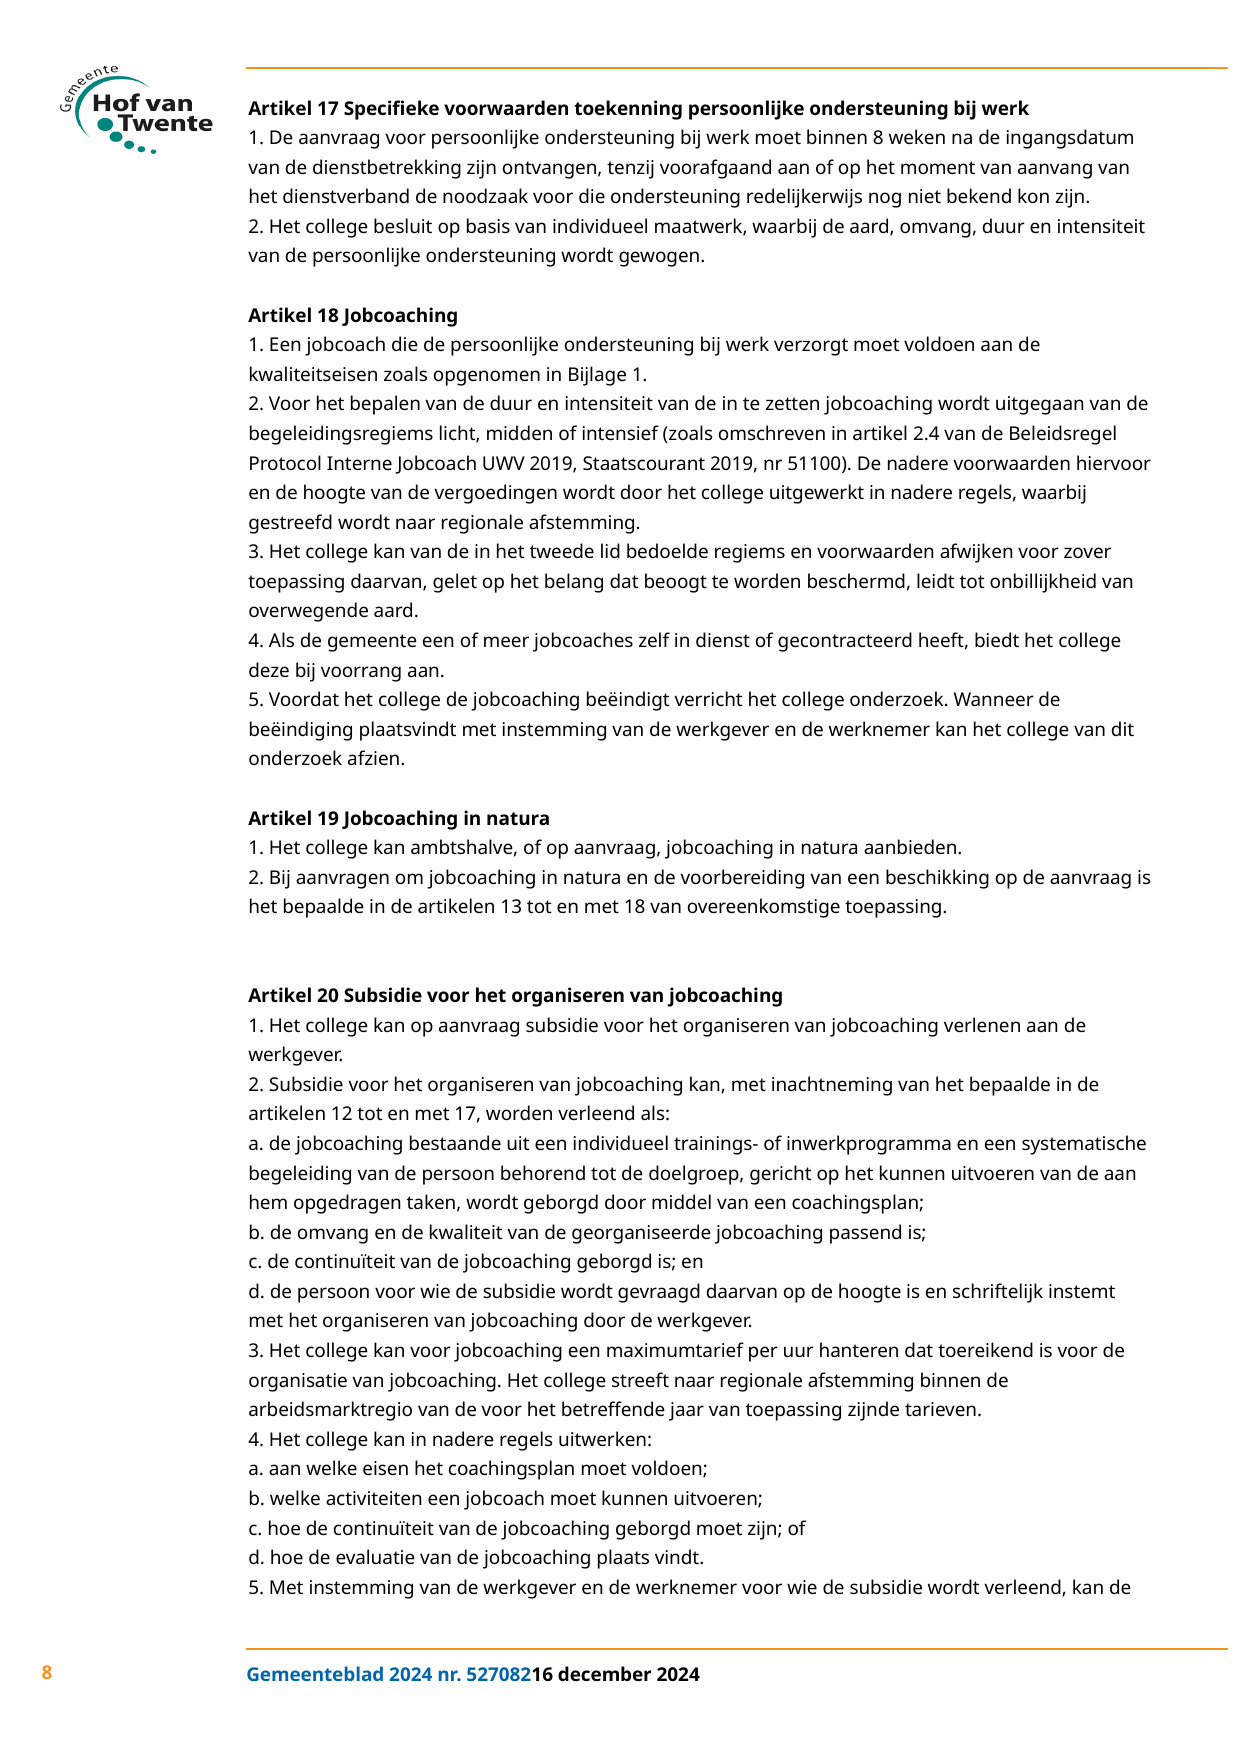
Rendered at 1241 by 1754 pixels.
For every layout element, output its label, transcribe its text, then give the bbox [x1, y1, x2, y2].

text 2. Voor het bepalen van de duur en intensiteit van de in te zetten jobcoaching wordt uitgegaan van de begeleidingsregiems licht, midden of intensief (zoals omschreven in artikel 2.4 van de Beleidsregel Protocol Interne Jobcoach UWV 2019, Staatscourant 2019, nr 51100). De nadere voorwaarden hiervoor en de hoogte van de vergoedingen wordt door het college uitgewerkt in nadere regels, waarbij gestreefd wordt naar regionale afstemming. [248, 391, 1152, 535]
text Artikel 17 Specifieke voorwaarden toekenning persoonlijke ondersteuning bij werk [248, 95, 1152, 121]
text a. de jobcoaching bestaande uit een individueel trainings- of inwerkprogramma en een systematische begeleiding van de persoon behorend tot de doelgroep, gericht op het kunnen uitvoeren van de aan hem opgedragen taken, wordt geborgd door middel van een coachingsplan; [248, 1130, 1152, 1215]
text 2. Bij aanvragen om jobcoaching in natura en de voorbereiding van een beschikking op de aanvraag is het bepaalde in de artikelen 13 tot en met 18 van overeenkomstige toepassing. [248, 864, 1152, 919]
text b. welke activiteiten een jobcoach moet kunnen uitvoeren; [248, 1485, 1152, 1511]
text a. aan welke eisen het coachingsplan moet voldoen; [248, 1456, 1152, 1481]
text Artikel 19 Jobcoaching in natura [248, 805, 1152, 831]
text 1. Het college kan ambtshalve, of op aanvraag, jobcoaching in natura aanbieden. [248, 834, 1152, 860]
text 1. Het college kan op aanvraag subsidie voor het organiseren van jobcoaching verlenen aan de werkgever. [248, 1012, 1152, 1067]
text c. hoe de continuïteit van de jobcoaching geborgd moet zijn; of [248, 1515, 1152, 1541]
text d. de persoon voor wie de subsidie wordt gevraagd daarvan op de hoogte is en schriftelijk instemt met het organiseren van jobcoaching door de werkgever. [248, 1278, 1152, 1333]
text 5. Met instemming van de werkgever en de werknemer voor wie de subsidie wordt verleend, kan de [248, 1574, 1152, 1600]
picture [41, 47, 231, 172]
text 3. Het college kan voor jobcoaching een maximumtarief per uur hanteren dat toereikend is voor de organisatie van jobcoaching. Het college streeft naar regionale afstemming binnen de arbeidsmarktregio van de voor het betreffende jaar van toepassing zijnde tarieven. [248, 1337, 1152, 1422]
text 1. De aanvraag voor persoonlijke ondersteuning bij werk moet binnen 8 weken na de ingangsdatum van de dienstbetrekking zijn ontvangen, tenzij voorafgaand aan of op het moment van aanvang van het dienstverband de noodzaak voor die ondersteuning redelijkerwijs nog niet bekend kon zijn. [248, 124, 1152, 209]
text 5. Voordat het college de jobcoaching beëindigt verricht het college onderzoek. Wanneer de beëindiging plaatsvindt met instemming van de werkgever en de werknemer kan het college van dit onderzoek afzien. [248, 686, 1152, 771]
text 2. Subsidie voor het organiseren van jobcoaching kan, met inachtneming van het bepaalde in de artikelen 12 tot en met 17, worden verleend als: [248, 1071, 1152, 1126]
text Artikel 18 Jobcoaching [248, 302, 1152, 328]
text 1. Een jobcoach die de persoonlijke ondersteuning bij werk verzorgt moet voldoen aan de kwaliteitseisen zoals opgenomen in Bijlage 1. [248, 331, 1152, 387]
text 4. Het college kan in nadere regels uitwerken: [248, 1426, 1152, 1452]
text b. de omvang en de kwaliteit van de georganiseerde jobcoaching passend is; [248, 1219, 1152, 1245]
text d. hoe de evaluatie van de jobcoaching plaats vindt. [248, 1544, 1152, 1570]
text Artikel 20 Subsidie voor het organiseren van jobcoaching [248, 982, 1152, 1008]
text 2. Het college besluit op basis van individueel maatwerk, waarbij de aard, omvang, duur en intensiteit van de persoonlijke ondersteuning wordt gewogen. [248, 213, 1152, 268]
text 4. Als de gemeente een of meer jobcoaches zelf in dienst of gecontracteerd heeft, biedt het college deze bij voorrang aan. [248, 627, 1152, 683]
text 3. Het college kan van de in het tweede lid bedoelde regiems en voorwaarden afwijken voor zover toepassing daarvan, gelet op het belang dat beoogt te worden beschermd, leidt tot onbillijkheid van overwegende aard. [248, 538, 1152, 623]
text c. de continuïteit van de jobcoaching geborgd is; en [248, 1248, 1152, 1274]
